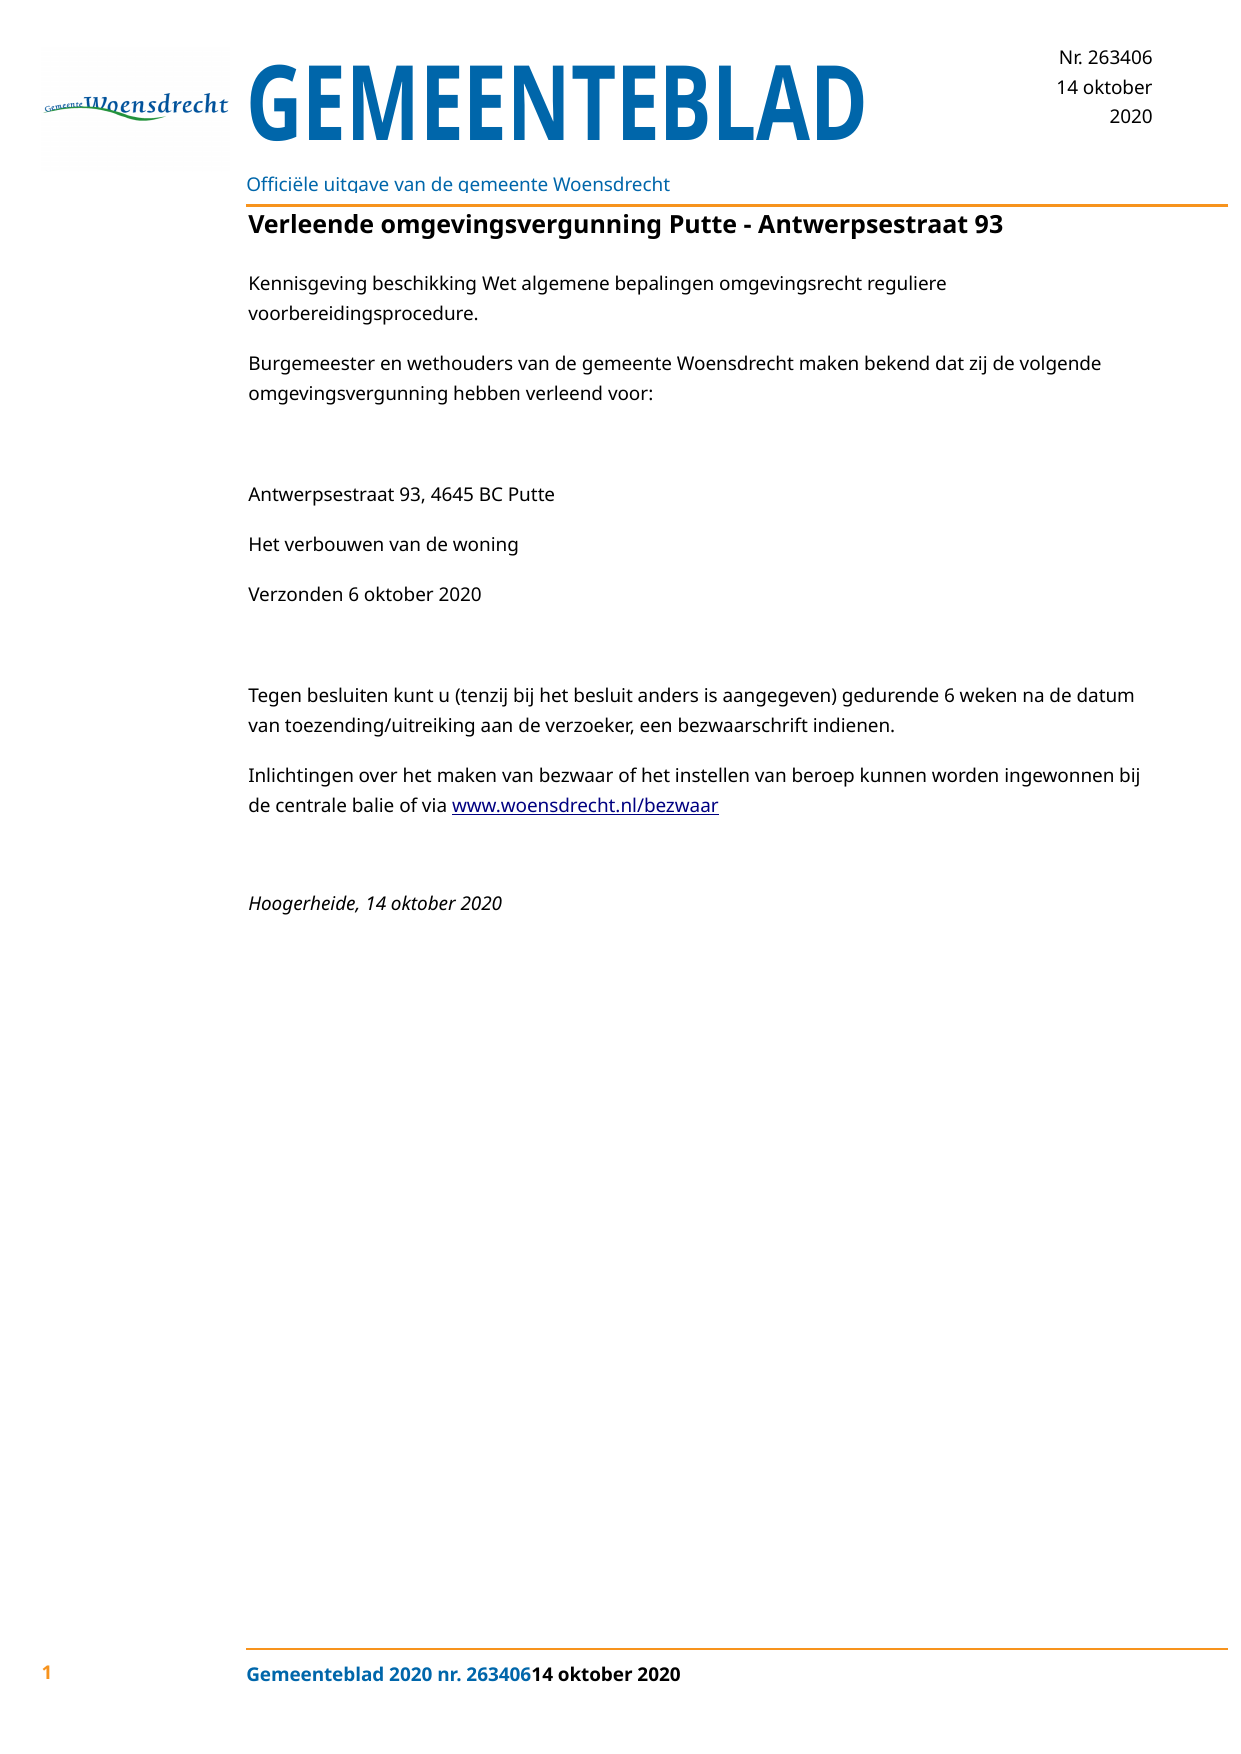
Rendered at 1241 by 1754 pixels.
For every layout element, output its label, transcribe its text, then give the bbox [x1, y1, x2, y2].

text Kennisgeving beschikking Wet algemene bepalingen omgevingsrecht reguliere voorbereidingsprocedure. [248, 270, 1152, 326]
text Tegen besluiten kunt u (tenzij bij het besluit anders is aangegeven) gedurende 6 weken na de datum van toezending/uitreiking aan de verzoeker, een bezwaarschrift indienen. [248, 682, 1152, 738]
text Antwerpsestraat 93, 4645 BC Putte [248, 481, 1152, 506]
text Verzonden 6 oktober 2020 [248, 582, 1152, 607]
text Burgemeester en wethouders van de gemeente Woensdrecht maken bekend dat zij de volgende omgevingsvergunning hebben verleend voor: [248, 350, 1152, 406]
text Hoogerheide, 14 oktober 2020 [248, 890, 1152, 916]
text Verleende omgevingsvergunning Putte - Antwerpsestraat 93 [248, 207, 1152, 241]
text Inlichtingen over het maken van bezwaar of het instellen van beroep kunnen worden ingewonnen bij de centrale balie of via www.woensdrecht.nl/bezwaar [248, 762, 1152, 818]
text Het verbouwen van de woning [248, 531, 1152, 557]
picture [41, 47, 231, 172]
